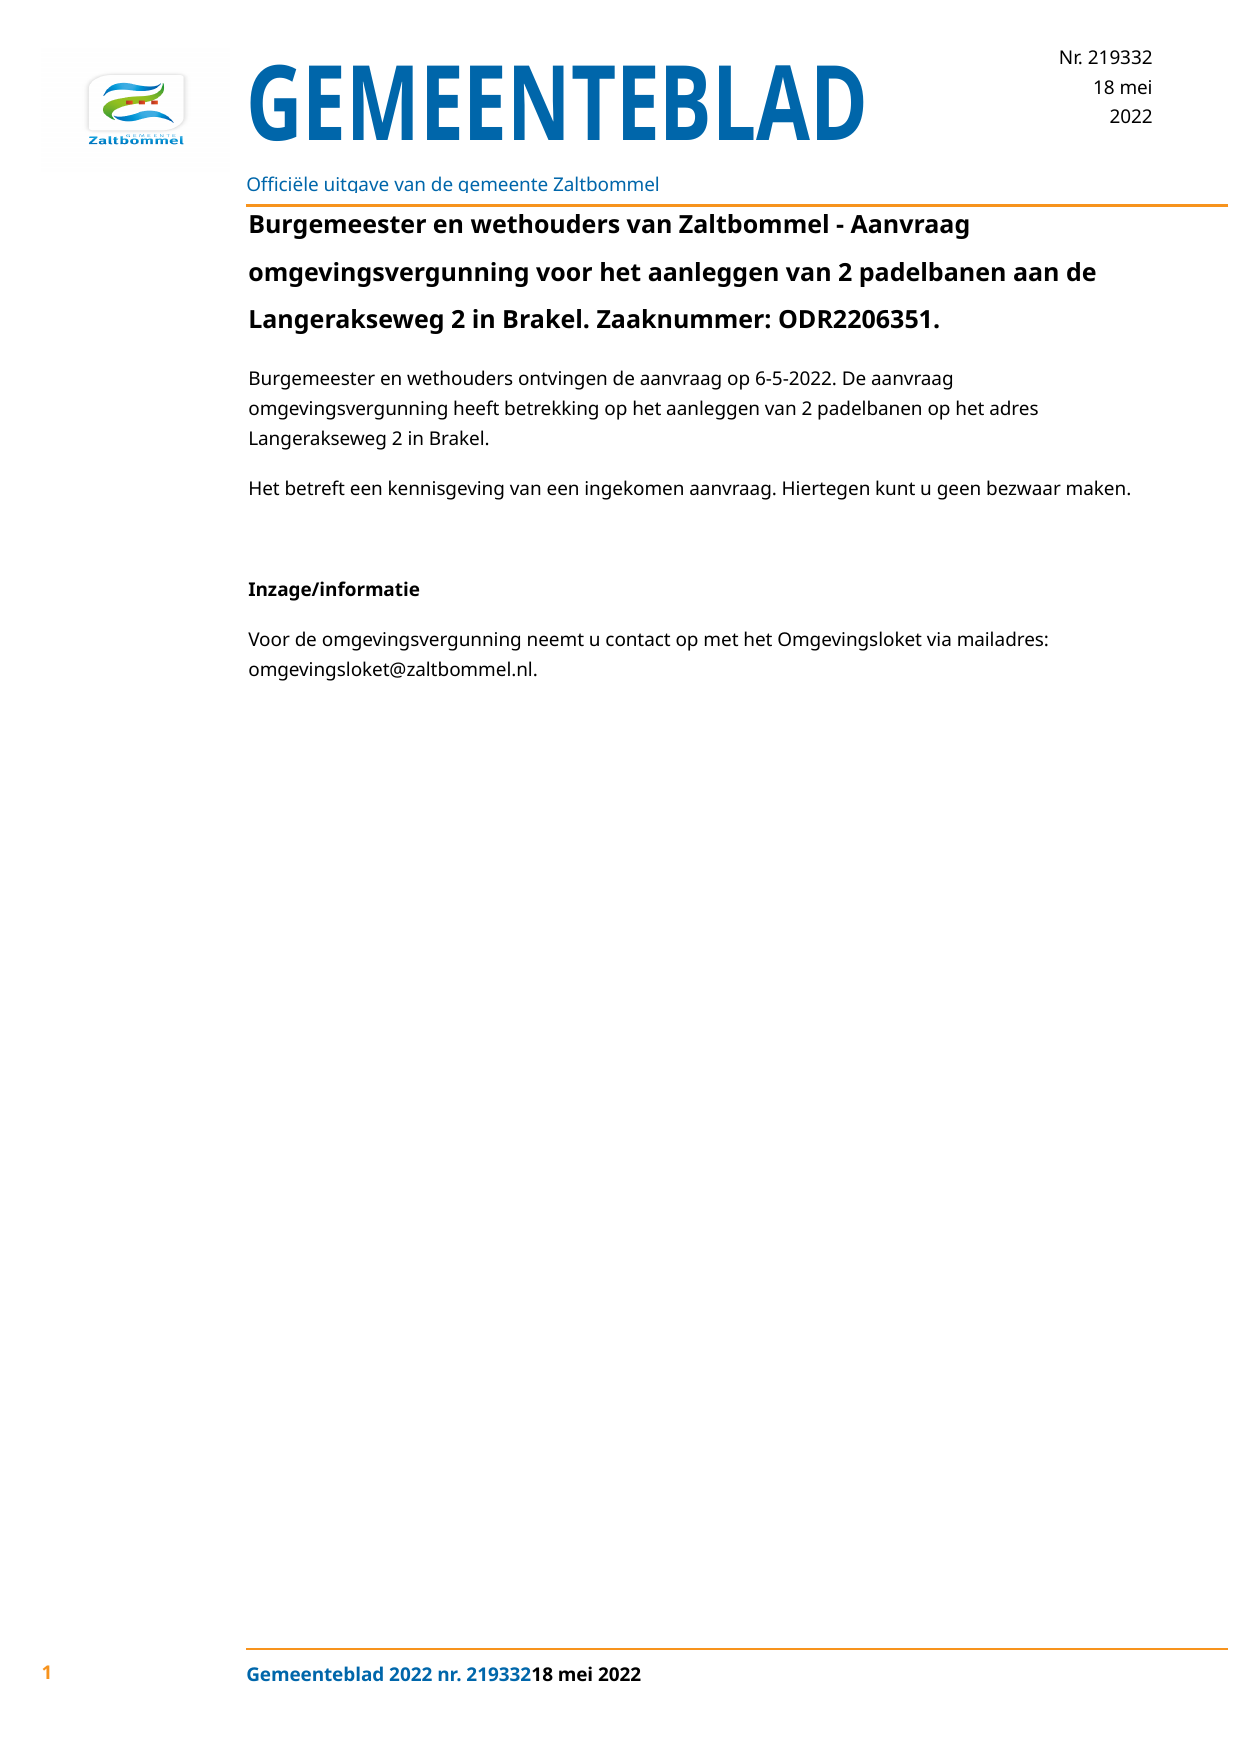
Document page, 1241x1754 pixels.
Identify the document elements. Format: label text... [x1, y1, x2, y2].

text Inzage/informatie [248, 576, 1152, 602]
text Het betreft een kennisgeving van een ingekomen aanvraag. Hiertegen kunt u geen bezwaar maken. [248, 475, 1152, 501]
text Burgemeester en wethouders ontvingen de aanvraag op 6-5-2022. De aanvraag omgevingsvergunning heeft betrekking op het aanleggen van 2 padelbanen op het adres Langerakseweg 2 in Brakel. [248, 366, 1152, 450]
text Voor de omgevingsvergunning neemt u contact op met het Omgevingsloket via mailadres: omgevingsloket@zaltbommel.nl. [248, 626, 1152, 682]
picture [41, 47, 231, 172]
text Burgemeester en wethouders van Zaltbommel - Aanvraag omgevingsvergunning voor het aanleggen van 2 padelbanen aan de Langerakseweg 2 in Brakel. Zaaknummer: ODR2206351. [248, 207, 1152, 336]
